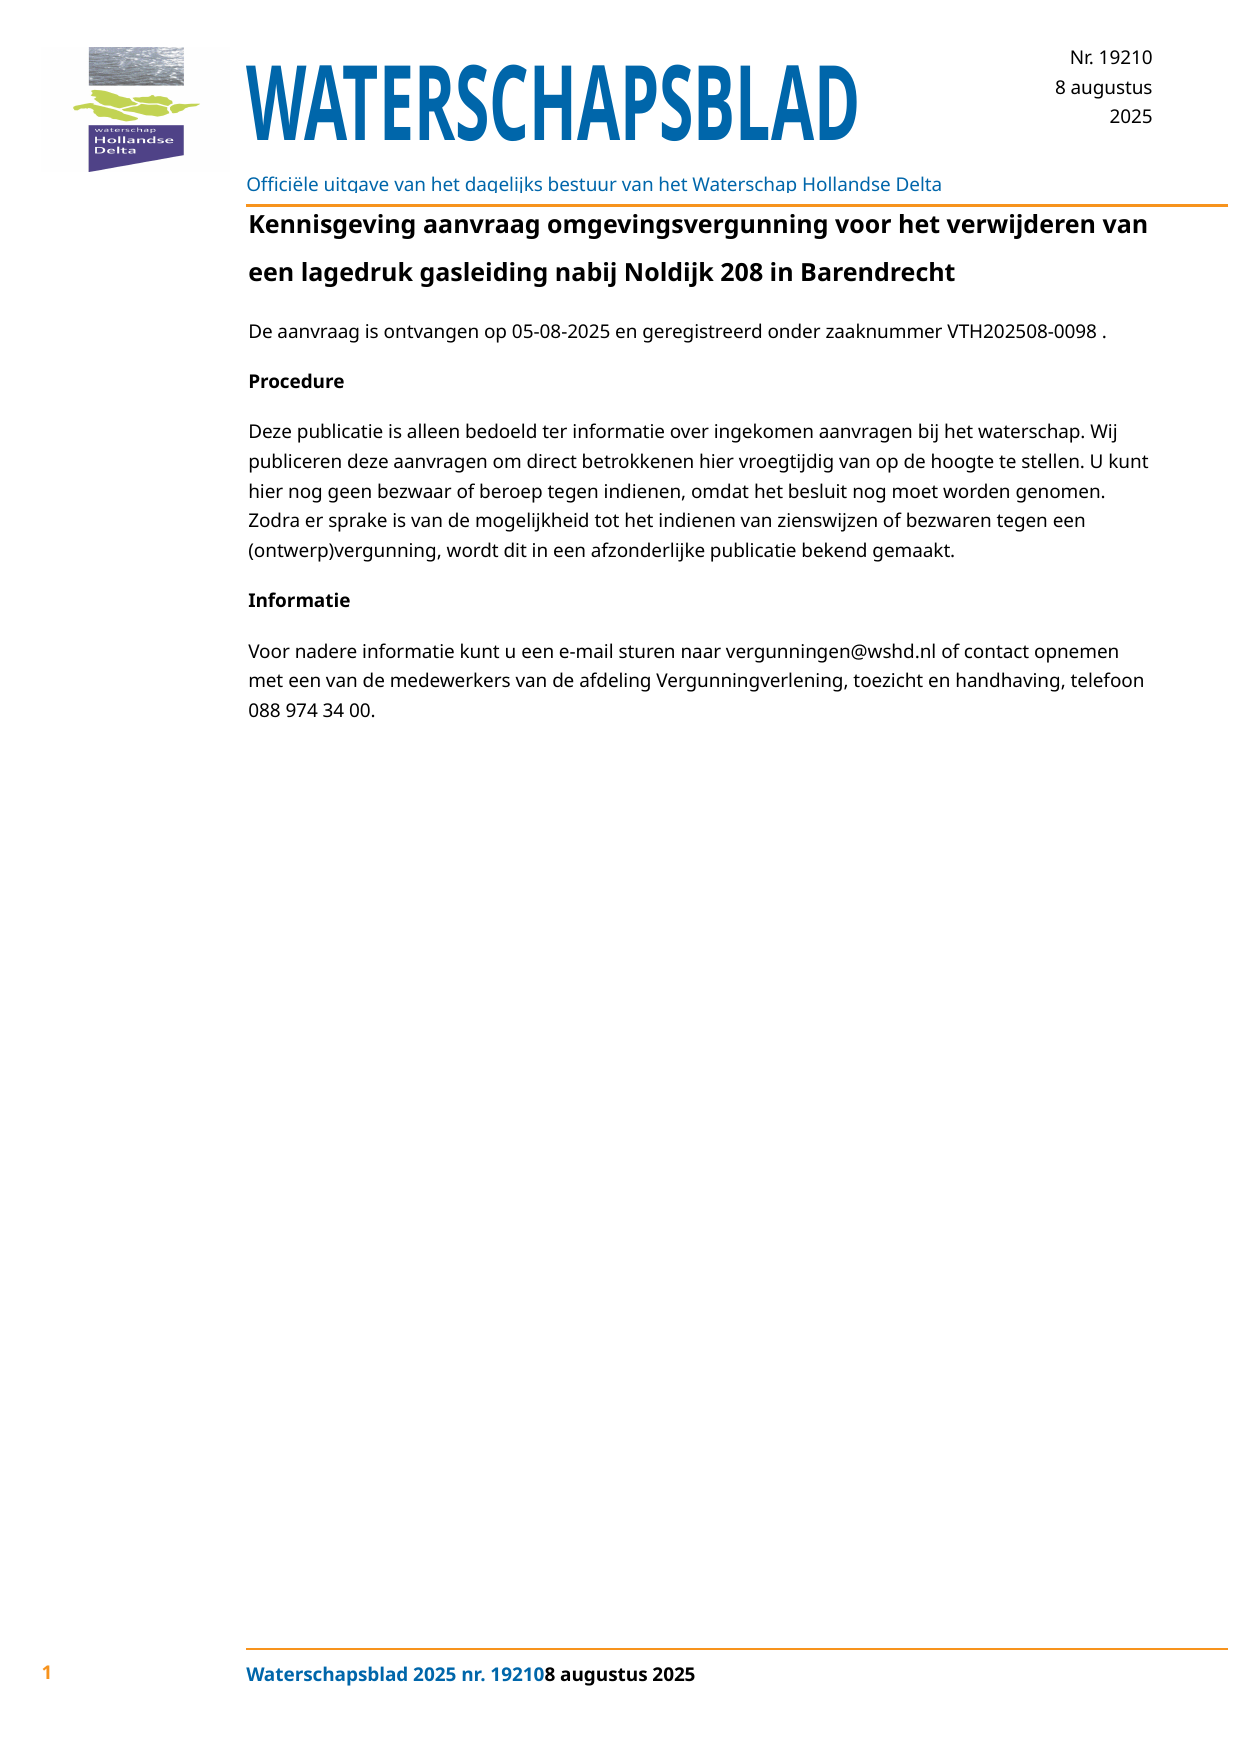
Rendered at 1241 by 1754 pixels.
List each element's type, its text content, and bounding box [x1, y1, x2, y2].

text Deze publicatie is alleen bedoeld ter informatie over ingekomen aanvragen bij het waterschap. Wij publiceren deze aanvragen om direct betrokkenen hier vroegtijdig van op de hoogte te stellen. U kunt hier nog geen bezwaar of beroep tegen indienen, omdat het besluit nog moet worden genomen. Zodra er sprake is van de mogelijkheid tot het indienen van zienswijzen of bezwaren tegen een (ontwerp)vergunning, wordt dit in een afzonderlijke publicatie bekend gemaakt. [248, 419, 1152, 563]
text Voor nadere informatie kunt u een e-mail sturen naar vergunningen@wshd.nl of contact opnemen met een van de medewerkers van de afdeling Vergunningverlening, toezicht en handhaving, telefoon 088 974 34 00. [248, 638, 1152, 723]
text Kennisgeving aanvraag omgevingsvergunning voor het verwijderen van een lagedruk gasleiding nabij Noldijk 208 in Barendrecht [248, 207, 1152, 288]
picture [41, 47, 231, 172]
text Informatie [248, 587, 1152, 613]
text Procedure [248, 368, 1152, 394]
text De aanvraag is ontvangen op 05-08-2025 en geregistreerd onder zaaknummer VTH202508-0098 . [248, 318, 1152, 344]
